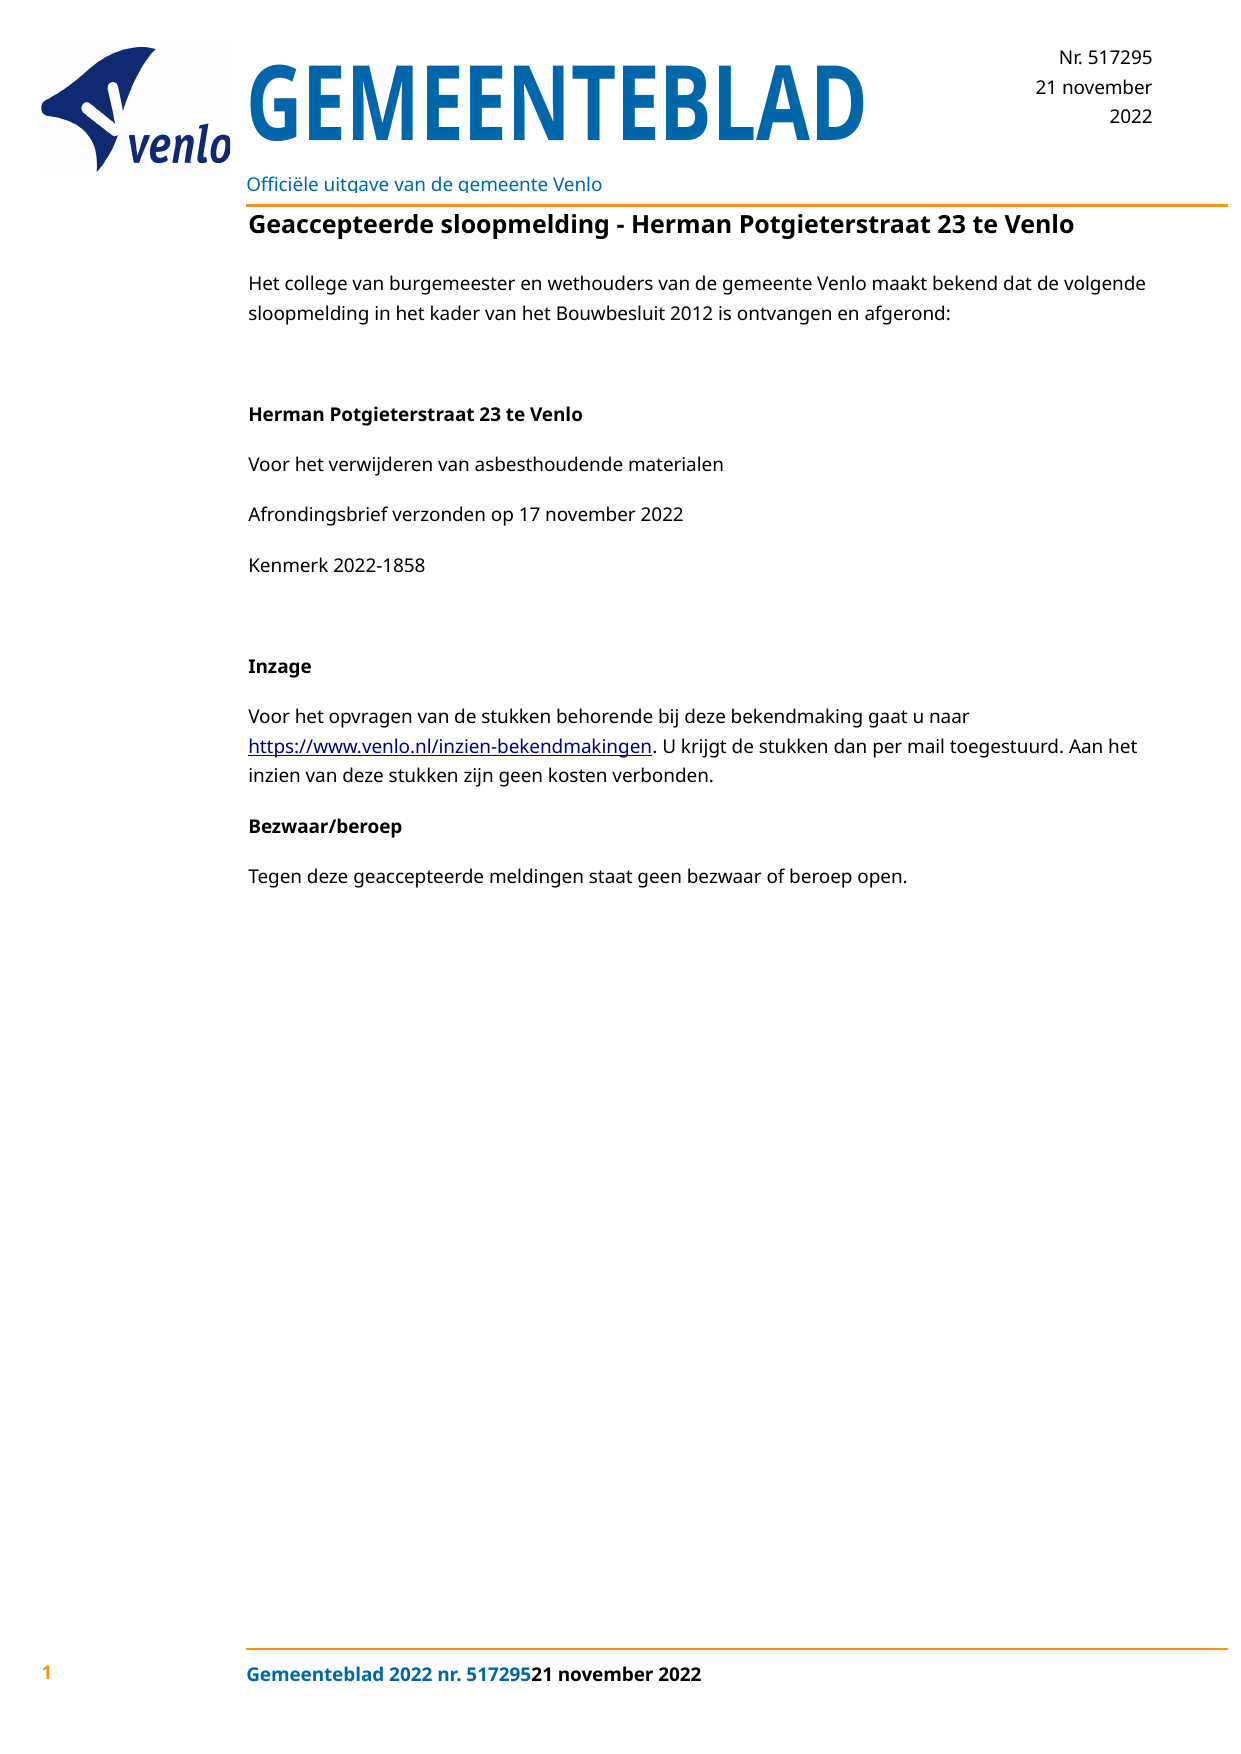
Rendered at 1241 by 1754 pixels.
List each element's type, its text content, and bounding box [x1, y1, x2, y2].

text Voor het opvragen van de stukken behorende bij deze bekendmaking gaat u naar https://www.venlo.nl/inzien-bekendmakingen. U krijgt de stukken dan per mail toegestuurd. Aan het inzien van deze stukken zijn geen kosten verbonden. [248, 703, 1152, 788]
text Kenmerk 2022-1858 [248, 552, 1152, 578]
text Tegen deze geaccepteerde meldingen staat geen bezwaar of beroep open. [248, 863, 1152, 889]
picture [41, 47, 231, 172]
text Herman Potgieterstraat 23 te Venlo [248, 401, 1152, 426]
text Bezwaar/beroep [248, 813, 1152, 838]
text Geaccepteerde sloopmelding - Herman Potgieterstraat 23 te Venlo [248, 207, 1152, 241]
text Voor het verwijderen van asbesthoudende materialen [248, 451, 1152, 477]
text Het college van burgemeester en wethouders van de gemeente Venlo maakt bekend dat de volgende sloopmelding in het kader van het Bouwbesluit 2012 is ontvangen en afgerond: [248, 270, 1152, 326]
text Inzage [248, 653, 1152, 678]
text Afrondingsbrief verzonden op 17 november 2022 [248, 502, 1152, 527]
